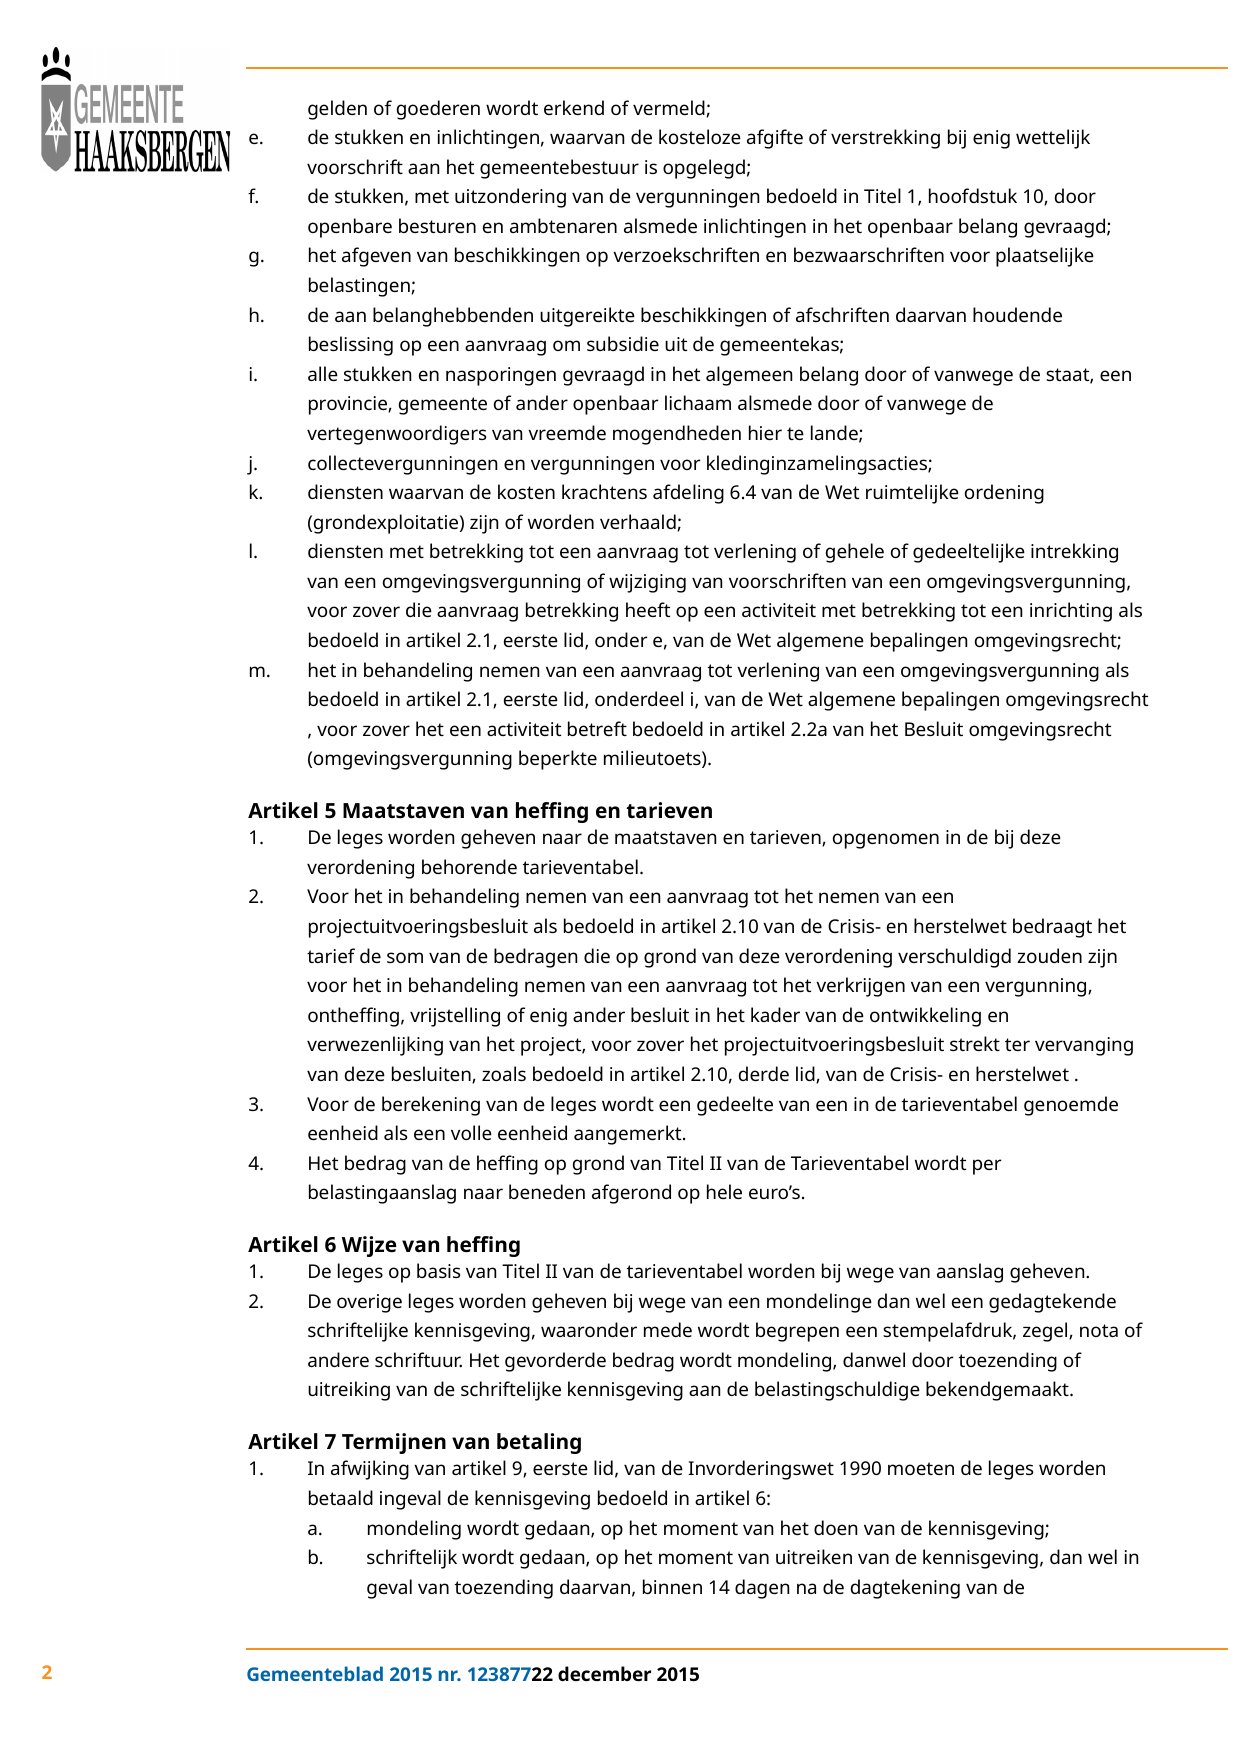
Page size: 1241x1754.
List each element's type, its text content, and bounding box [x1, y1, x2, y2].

list gelden of goederen wordt erkend of vermeld; [248, 95, 1152, 121]
list De leges worden geheven naar de maatstaven en tarieven, opgenomen in de bij deze verordening behorende tarieventabel. [248, 824, 1152, 880]
list De overige leges worden geheven bij wege van een mondelinge dan wel een gedagtekende schriftelijke kennisgeving, waaronder mede wordt begrepen een stempelafdruk, zegel, nota of andere schriftuur. Het gevorderde bedrag wordt mondeling, danwel door toezending of uitreiking van de schriftelijke kennisgeving aan de belastingschuldige bekendgemaakt. [248, 1288, 1152, 1402]
list De leges op basis van Titel II van de tarieventabel worden bij wege van aanslag geheven. [248, 1258, 1152, 1284]
list diensten waarvan de kosten krachtens afdeling 6.4 van de Wet ruimtelijke ordening (grondexploitatie) zijn of worden verhaald; [248, 479, 1152, 535]
list collectevergunningen en vergunningen voor kledinginzamelingsacties; [248, 450, 1152, 476]
list de stukken en inlichtingen, waarvan de kosteloze afgifte of verstrekking bij enig wettelijk voorschrift aan het gemeentebestuur is opgelegd; [248, 124, 1152, 180]
list diensten met betrekking tot een aanvraag tot verlening of gehele of gedeeltelijke intrekking van een omgevingsvergunning of wijziging van voorschriften van een omgevingsvergunning, voor zover die aanvraag betrekking heeft op een activiteit met betrekking tot een inrichting als bedoeld in artikel 2.1, eerste lid, onder e, van de Wet algemene bepalingen omgevingsrecht; [248, 538, 1152, 653]
list alle stukken en nasporingen gevraagd in het algemeen belang door of vanwege de staat, een provincie, gemeente of ander openbaar lichaam alsmede door of vanwege de vertegenwoordigers van vreemde mogendheden hier te lande; [248, 361, 1152, 446]
list Voor het in behandeling nemen van een aanvraag tot het nemen van een projectuitvoeringsbesluit als bedoeld in artikel 2.10 van de Crisis- en herstelwet bedraagt het tarief de som van de bedragen die op grond van deze verordening verschuldigd zouden zijn voor het in behandeling nemen van een aanvraag tot het verkrijgen van een vergunning, ontheffing, vrijstelling of enig ander besluit in het kader van de ontwikkeling en verwezenlijking van het project, voor zover het projectuitvoeringsbesluit strekt ter vervanging van deze besluiten, zoals bedoeld in artikel 2.10, derde lid, van de Crisis- en herstelwet . [248, 884, 1152, 1087]
list Het bedrag van de heffing op grond van Titel II van de Tarieventabel wordt per [248, 1150, 1152, 1176]
list de stukken, met uitzondering van de vergunningen bedoeld in Titel 1, hoofdstuk 10, door openbare besturen en ambtenaren alsmede inlichtingen in het openbaar belang gevraagd; [248, 183, 1152, 239]
list het afgeven van beschikkingen op verzoekschriften en bezwaarschriften voor plaatselijke belastingen; [248, 243, 1152, 298]
list In afwijking van artikel 9, eerste lid, van de Invorderingswet 1990 moeten de leges worden betaald ingeval de kennisgeving bedoeld in artikel 6: [248, 1456, 1152, 1511]
text Artikel 5 Maatstaven van heffing en tarieven [248, 796, 1152, 824]
list Voor de berekening van de leges wordt een gedeelte van een in de tarieventabel genoemde eenheid als een volle eenheid aangemerkt. [248, 1091, 1152, 1146]
list het in behandeling nemen van een aanvraag tot verlening van een omgevingsvergunning als bedoeld in artikel 2.1, eerste lid, onderdeel i, van de Wet algemene bepalingen omgevingsrecht , voor zover het een activiteit betreft bedoeld in artikel 2.2a van het Besluit omgevingsrecht (omgevingsvergunning beperkte milieutoets). [248, 657, 1152, 771]
list de aan belanghebbenden uitgereikte beschikkingen of afschriften daarvan houdende beslissing op een aanvraag om subsidie uit de gemeentekas; [248, 302, 1152, 357]
text Artikel 7 Termijnen van betaling [248, 1427, 1152, 1456]
list mondeling wordt gedaan, op het moment van het doen van de kennisgeving; [307, 1515, 1152, 1540]
list belastingaanslag naar beneden afgerond op hele euro’s. [248, 1179, 1152, 1205]
picture [41, 47, 231, 172]
list schriftelijk wordt gedaan, op het moment van uitreiken van de kennisgeving, dan wel in geval van toezending daarvan, binnen 14 dagen na de dagtekening van de [307, 1544, 1152, 1599]
text Artikel 6 Wijze van heffing [248, 1230, 1152, 1258]
